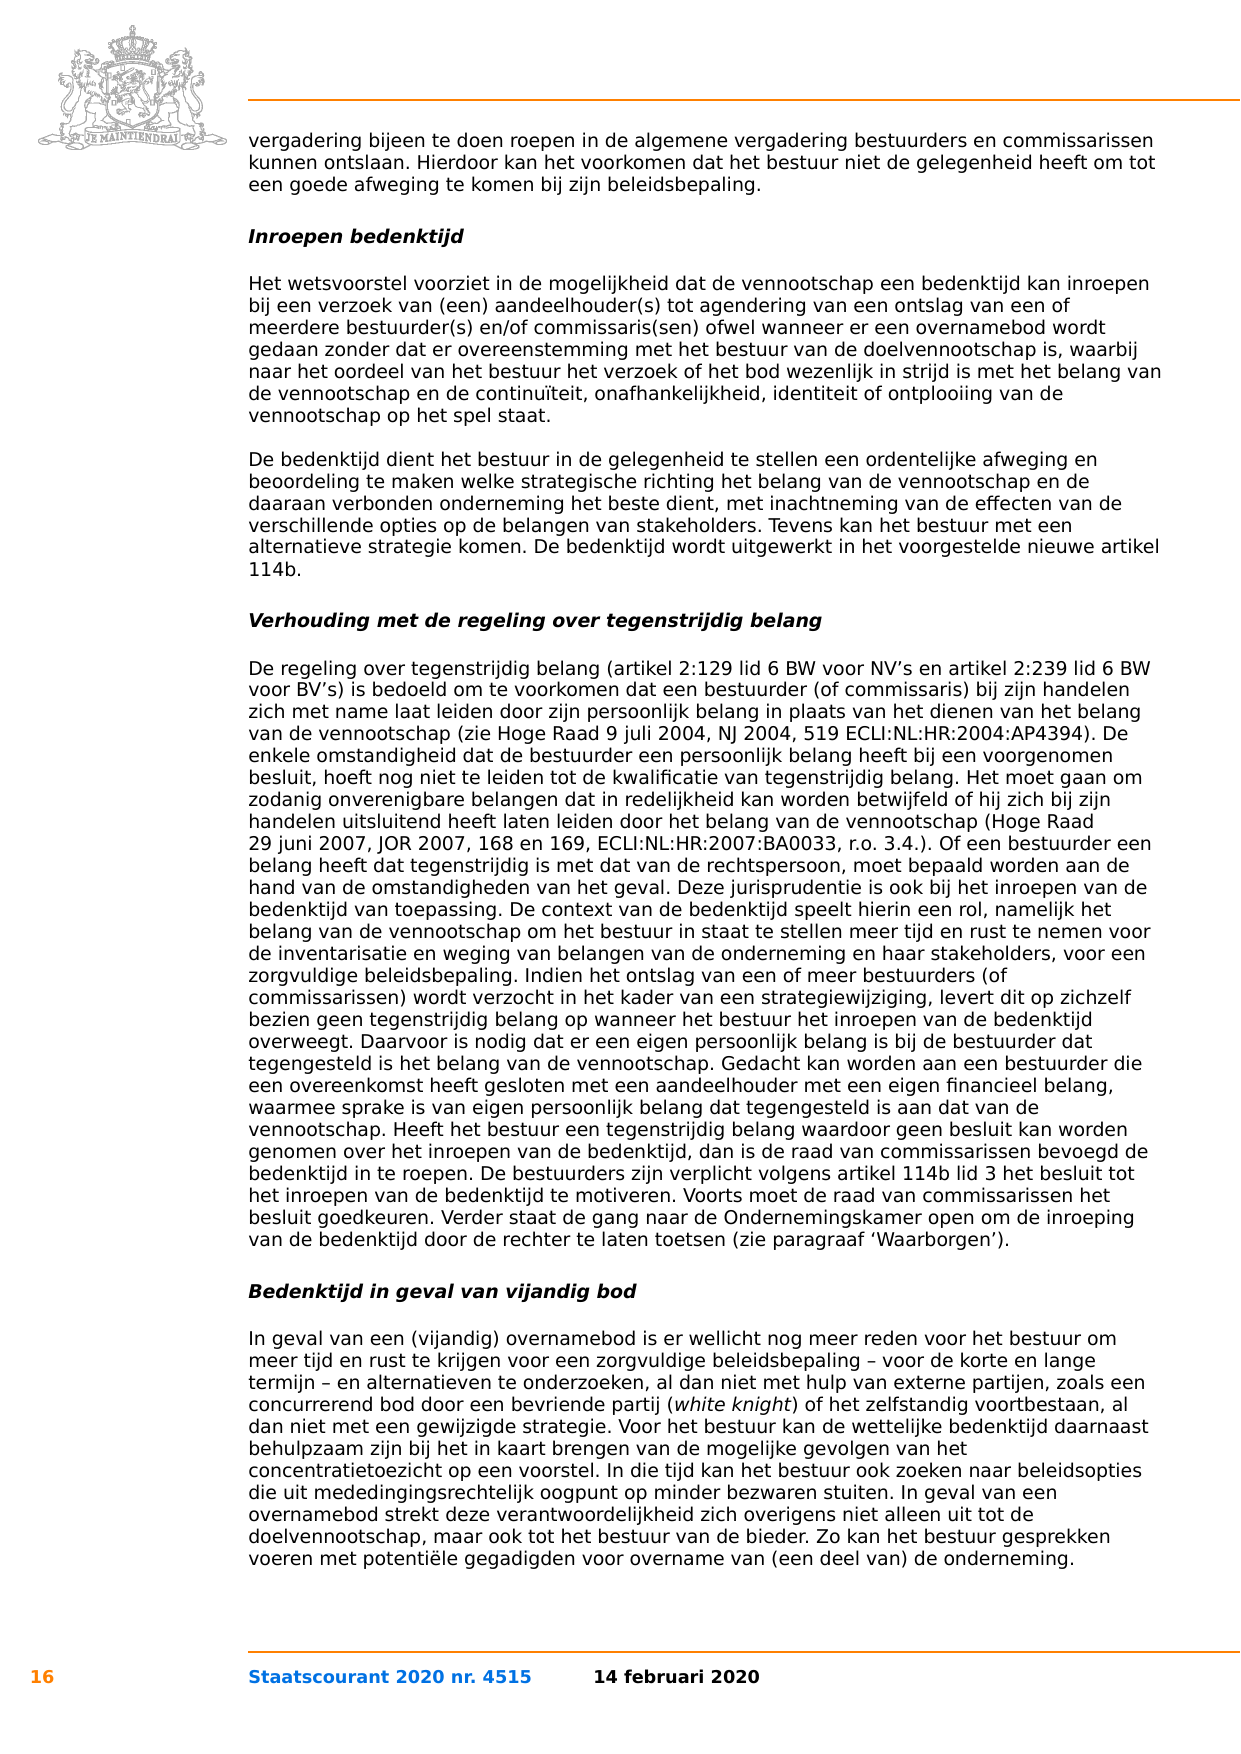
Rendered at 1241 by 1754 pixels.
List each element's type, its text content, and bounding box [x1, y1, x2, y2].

subtitle Verhouding met de regeling over tegenstrijdig belang [248, 610, 1163, 632]
subtitle Inroepen bedenktijd [248, 226, 1163, 248]
text In geval van een (vijandig) overnamebod is er wellicht nog meer reden voor het bestuur om meer tijd en rust te krijgen voor een zorgvuldige beleidsbepaling – voor de korte en lange termijn – en alternatieven te onderzoeken, al dan niet met hulp van externe partijen, zoals een concurrerend bod door een bevriende partij (white knight) of het zelfstandig voortbestaan, al dan niet met een gewijzigde strategie. Voor het bestuur kan de wettelijke bedenktijd daarnaast behulpzaam zijn bij het in kaart brengen van de mogelijke gevolgen van het concentratietoezicht op een voorstel. In die tijd kan het bestuur ook zoeken naar beleidsopties die uit mededingingsrechtelijk oogpunt op minder bezwaren stuiten. In geval van een overnamebod strekt deze verantwoordelijkheid zich overigens niet alleen uit tot de doelvennootschap, maar ook tot het bestuur van de bieder. Zo kan het bestuur gesprekken voeren met potentiële gegadigden voor overname van (een deel van) de onderneming. [248, 1328, 1163, 1569]
picture [38, 25, 227, 150]
text Het wetsvoorstel voorziet in de mogelijkheid dat de vennootschap een bedenktijd kan inroepen bij een verzoek van (een) aandeelhouder(s) tot agendering van een ontslag van een of meerdere bestuurder(s) en/of commissaris(sen) ofwel wanneer er een overnamebod wordt gedaan zonder dat er overeenstemming met het bestuur van de doelvennootschap is, waarbij naar het oordeel van het bestuur het verzoek of het bod wezenlijk in strijd is met het belang van de vennootschap en de continuïteit, onafhankelijkheid, identiteit of ontplooiing van de vennootschap op het spel staat. [248, 273, 1163, 427]
subtitle Bedenktijd in geval van vijandig bod [248, 1281, 1163, 1303]
text De bedenktijd dient het bestuur in de gelegenheid te stellen een ordentelijke afweging en beoordeling te maken welke strategische richting het belang van de vennootschap en de daaraan verbonden onderneming het beste dient, met inachtneming van de effecten van de verschillende opties op de belangen van stakeholders. Tevens kan het bestuur met een alternatieve strategie komen. De bedenktijd wordt uitgewerkt in het voorgestelde nieuwe artikel 114b. [248, 448, 1163, 580]
text De regeling over tegenstrijdig belang (artikel 2:129 lid 6 BW voor NV’s en artikel 2:239 lid 6 BW voor BV’s) is bedoeld om te voorkomen dat een bestuurder (of commissaris) bij zijn handelen zich met name laat leiden door zijn persoonlijk belang in plaats van het dienen van het belang van de vennootschap (zie Hoge Raad 9 juli 2004, NJ 2004, 519 ECLI:NL:HR:2004:AP4394). De enkele omstandigheid dat de bestuurder een persoonlijk belang heeft bij een voorgenomen besluit, hoeft nog niet te leiden tot de kwalificatie van tegenstrijdig belang. Het moet gaan om zodanig onverenigbare belangen dat in redelijkheid kan worden betwijfeld of hij zich bij zijn handelen uitsluitend heeft laten leiden door het belang van de vennootschap (Hoge Raad 29 juni 2007, JOR 2007, 168 en 169, ECLI:NL:HR:2007:BA0033, r.o. 3.4.). Of een bestuurder een belang heeft dat tegenstrijdig is met dat van de rechtspersoon, moet bepaald worden aan de hand van de omstandigheden van het geval. Deze jurisprudentie is ook bij het inroepen van de bedenktijd van toepassing. De context van de bedenktijd speelt hierin een rol, namelijk het belang van de vennootschap om het bestuur in staat te stellen meer tijd en rust te nemen voor de inventarisatie en weging van belangen van de onderneming en haar stakeholders, voor een zorgvuldige beleidsbepaling. Indien het ontslag van een of meer bestuurders (of commissarissen) wordt verzocht in het kader van een strategiewijziging, levert dit op zichzelf bezien geen tegenstrijdig belang op wanneer het bestuur het inroepen van de bedenktijd overweegt. Daarvoor is nodig dat er een eigen persoonlijk belang is bij de bestuurder dat tegengesteld is het belang van de vennootschap. Gedacht kan worden aan een bestuurder die een overeenkomst heeft gesloten met een aandeelhouder met een eigen financieel belang, waarmee sprake is van eigen persoonlijk belang dat tegengesteld is aan dat van de vennootschap. Heeft het bestuur een tegenstrijdig belang waardoor geen besluit kan worden genomen over het inroepen van de bedenktijd, dan is de raad van commissarissen bevoegd de bedenktijd in te roepen. De bestuurders zijn verplicht volgens artikel 114b lid 3 het besluit tot het inroepen van de bedenktijd te motiveren. Voorts moet de raad van commissarissen het besluit goedkeuren. Verder staat de gang naar de Ondernemingskamer open om de inroeping van de bedenktijd door de rechter te laten toetsen (zie paragraaf ‘Waarborgen’). [248, 657, 1163, 1251]
text vergadering bijeen te doen roepen in de algemene vergadering bestuurders en commissarissen kunnen ontslaan. Hierdoor kan het voorkomen dat het bestuur niet de gelegenheid heeft om tot een goede afweging te komen bij zijn beleidsbepaling. [248, 130, 1163, 196]
